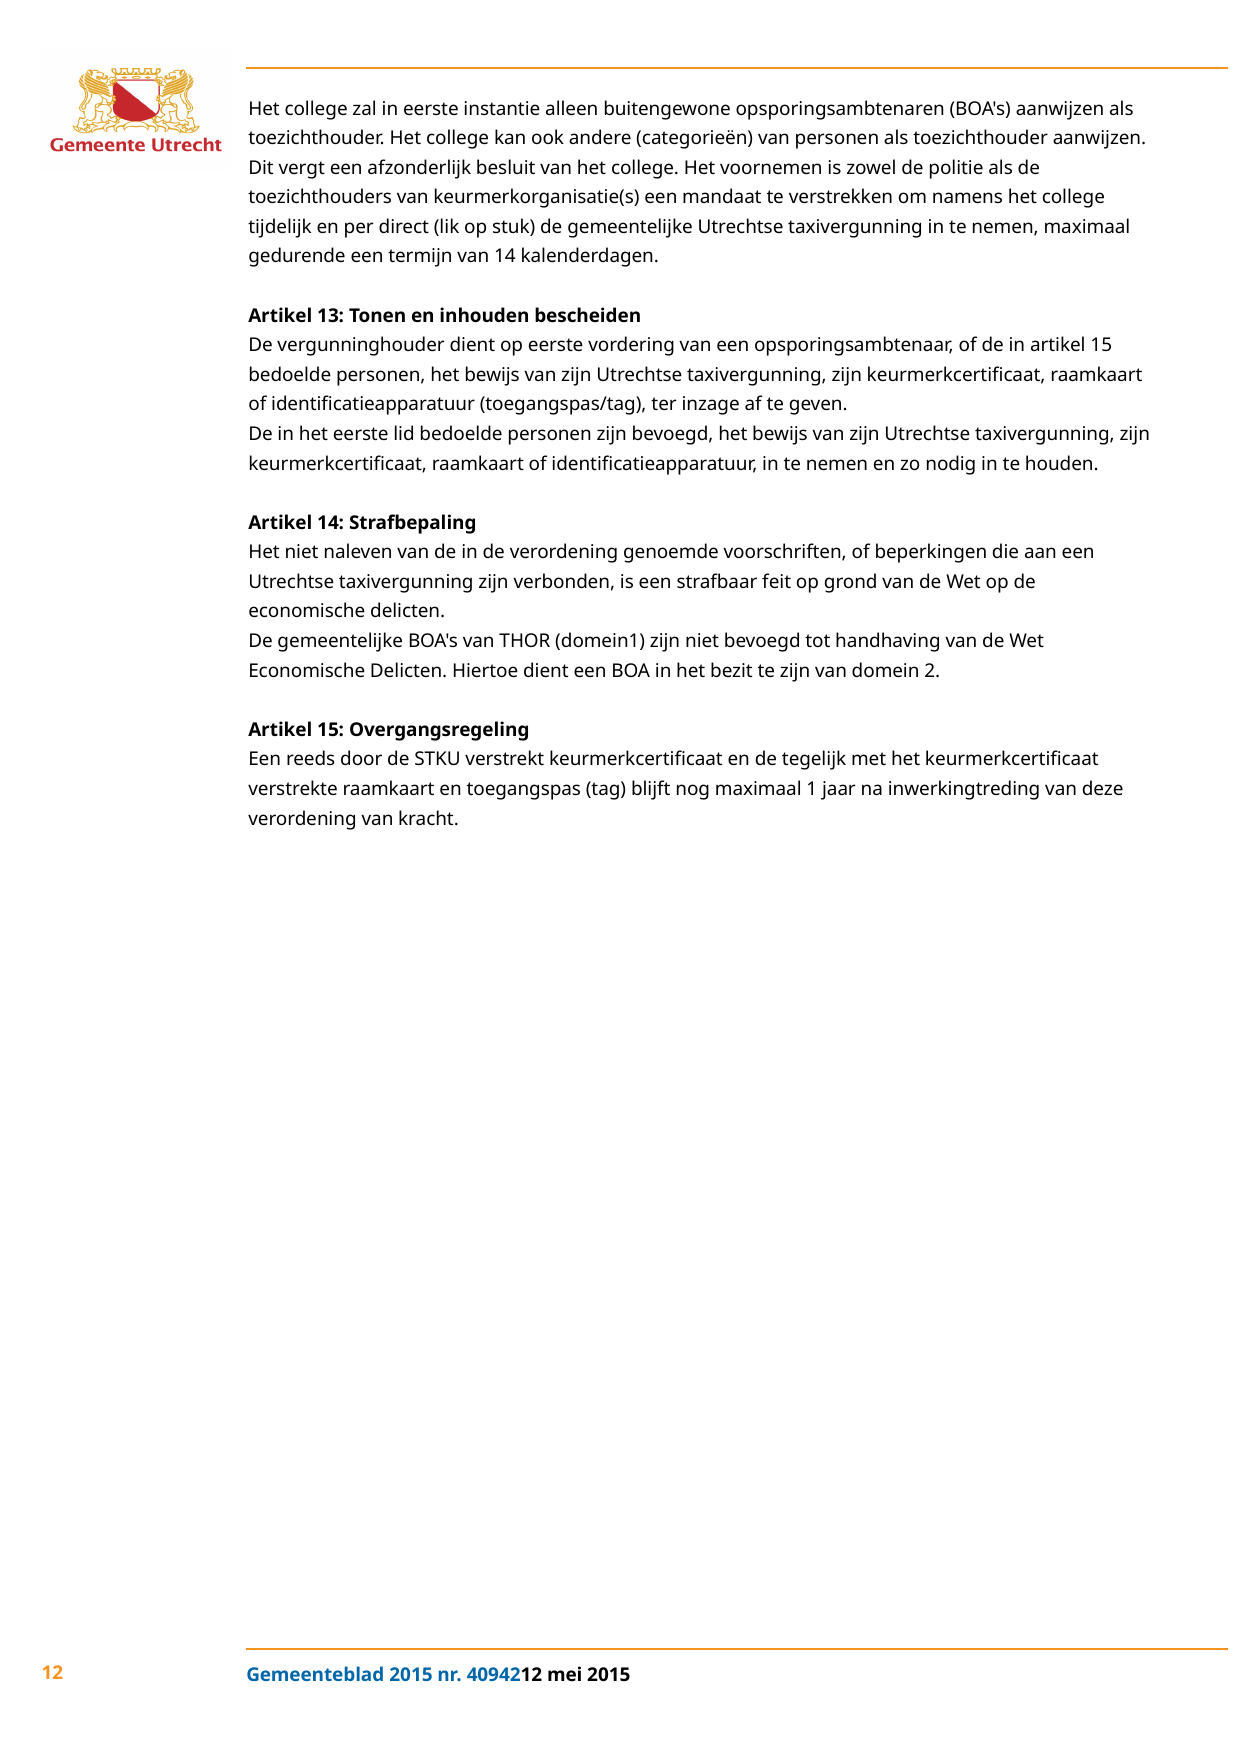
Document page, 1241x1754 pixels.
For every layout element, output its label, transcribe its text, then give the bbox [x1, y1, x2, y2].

text Artikel 15: Overgangsregeling [248, 716, 1152, 742]
text Artikel 14: Strafbepaling [248, 509, 1152, 535]
text Een reeds door de STKU verstrekt keurmerkcertificaat en de tegelijk met het keurmerkcertificaat verstrekte raamkaart en toegangspas (tag) blijft nog maximaal 1 jaar na inwerkingtreding van deze verordening van kracht. [248, 746, 1152, 831]
text De vergunninghouder dient op eerste vordering van een opsporingsambtenaar, of de in artikel 15 bedoelde personen, het bewijs van zijn Utrechtse taxivergunning, zijn keurmerkcertificaat, raamkaart of identificatieapparatuur (toegangspas/tag), ter inzage af te geven. [248, 331, 1152, 416]
text De in het eerste lid bedoelde personen zijn bevoegd, het bewijs van zijn Utrechtse taxivergunning, zijn keurmerkcertificaat, raamkaart of identificatieapparatuur, in te nemen en zo nodig in te houden. [248, 420, 1152, 476]
picture [41, 47, 231, 172]
text Artikel 13: Tonen en inhouden bescheiden [248, 302, 1152, 328]
text Het college zal in eerste instantie alleen buitengewone opsporingsambtenaren (BOA's) aanwijzen als toezichthouder. Het college kan ook andere (categorieën) van personen als toezichthouder aanwijzen. Dit vergt een afzonderlijk besluit van het college. Het voornemen is zowel de politie als de toezichthouders van keurmerkorganisatie(s) een mandaat te verstrekken om namens het college tijdelijk en per direct (lik op stuk) de gemeentelijke Utrechtse taxivergunning in te nemen, maximaal gedurende een termijn van 14 kalenderdagen. [248, 95, 1152, 268]
text De gemeentelijke BOA's van THOR (domein1) zijn niet bevoegd tot handhaving van de Wet Economische Delicten. Hiertoe dient een BOA in het bezit te zijn van domein 2. [248, 627, 1152, 683]
text Het niet naleven van de in de verordening genoemde voorschriften, of beperkingen die aan een Utrechtse taxivergunning zijn verbonden, is een strafbaar feit op grond van de Wet op de economische delicten. [248, 538, 1152, 623]
